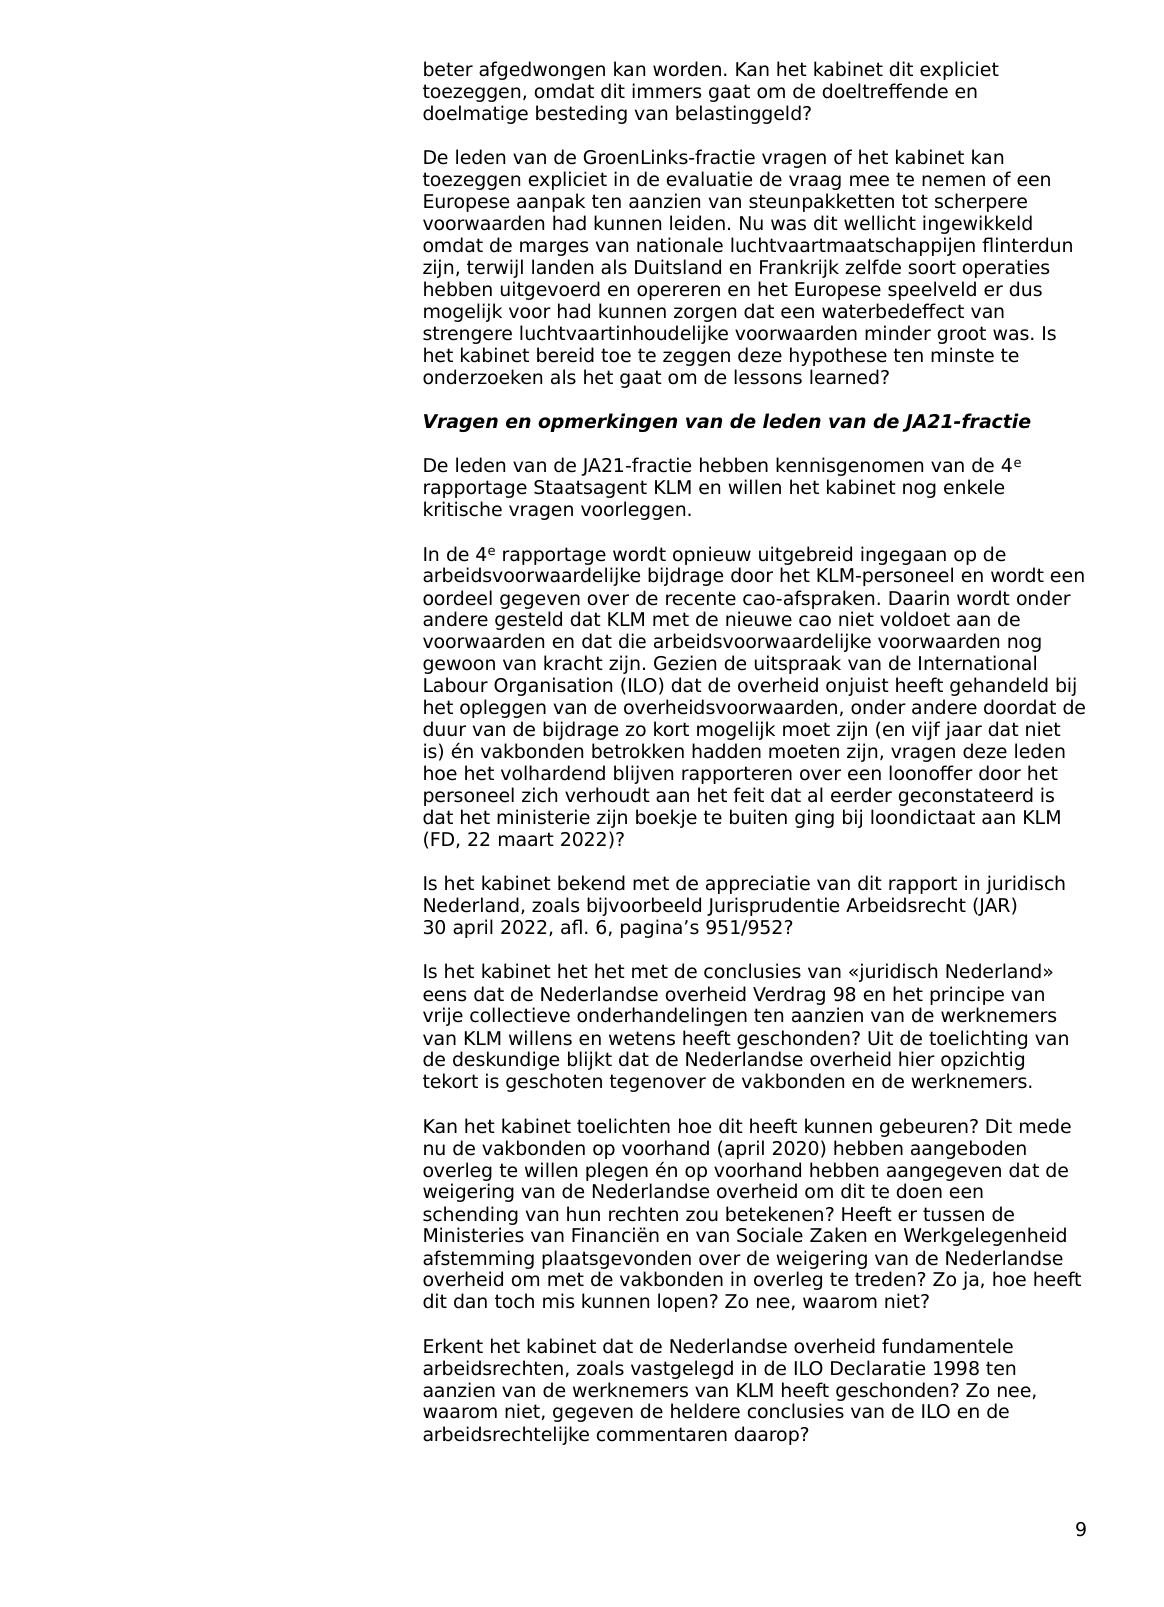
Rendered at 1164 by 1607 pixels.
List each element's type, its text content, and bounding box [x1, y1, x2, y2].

text De leden van de GroenLinks-fractie vragen of het kabinet kan toezeggen expliciet in de evaluatie de vraag mee te nemen of een Europese aanpak ten aanzien van steunpakketten tot scherpere voorwaarden had kunnen leiden. Nu was dit wellicht ingewikkeld omdat de marges van nationale luchtvaartmaatschappijen flinterdun zijn, terwijl landen als Duitsland en Frankrijk zelfde soort operaties hebben uitgevoerd en opereren en het Europese speelveld er dus mogelijk voor had kunnen zorgen dat een waterbedeffect van strengere luchtvaartinhoudelijke voorwaarden minder groot was. Is het kabinet bereid toe te zeggen deze hypothese ten minste te onderzoeken als het gaat om de lessons learned? [422, 147, 1087, 389]
text Is het kabinet het het met de conclusies van «juridisch Nederland» eens dat de Nederlandse overheid Verdrag 98 en het principe van vrije collectieve onderhandelingen ten aanzien van de werknemers van KLM willens en wetens heeft geschonden? Uit de toelichting van de deskundige blijkt dat de Nederlandse overheid hier opzichtig tekort is geschoten tegenover de vakbonden en de werknemers. [422, 961, 1087, 1093]
text beter afgedwongen kan worden. Kan het kabinet dit expliciet toezeggen, omdat dit immers gaat om de doeltreffende en doelmatige besteding van belastinggeld? [422, 59, 1087, 125]
subtitle Vragen en opmerkingen van de leden van de JA21-fractie [422, 411, 1087, 433]
text Erkent het kabinet dat de Nederlandse overheid fundamentele arbeidsrechten, zoals vastgelegd in de ILO Declaratie 1998 ten aanzien van de werknemers van KLM heeft geschonden? Zo nee, waarom niet, gegeven de heldere conclusies van de ILO en de arbeidsrechtelijke commentaren daarop? [422, 1336, 1087, 1445]
text In de 4e rapportage wordt opnieuw uitgebreid ingegaan op de arbeidsvoorwaardelijke bijdrage door het KLM-personeel en wordt een oordeel gegeven over de recente cao-afspraken. Daarin wordt onder andere gesteld dat KLM met de nieuwe cao niet voldoet aan de voorwaarden en dat die arbeidsvoorwaardelijke voorwaarden nog gewoon van kracht zijn. Gezien de uitspraak van de International Labour Organisation (ILO) dat de overheid onjuist heeft gehandeld bij het opleggen van de overheidsvoorwaarden, onder andere doordat de duur van de bijdrage zo kort mogelijk moet zijn (en vijf jaar dat niet is) én vakbonden betrokken hadden moeten zijn, vragen deze leden hoe het volhardend blijven rapporteren over een loonoffer door het personeel zich verhoudt aan het feit dat al eerder geconstateerd is dat het ministerie zijn boekje te buiten ging bij loondictaat aan KLM (FD, 22 maart 2022)? [422, 543, 1087, 851]
text Kan het kabinet toelichten hoe dit heeft kunnen gebeuren? Dit mede nu de vakbonden op voorhand (april 2020) hebben aangeboden overleg te willen plegen én op voorhand hebben aangegeven dat de weigering van de Nederlandse overheid om dit te doen een schending van hun rechten zou betekenen? Heeft er tussen de Ministeries van Financiën en van Sociale Zaken en Werkgelegenheid afstemming plaatsgevonden over de weigering van de Nederlandse overheid om met de vakbonden in overleg te treden? Zo ja, hoe heeft dit dan toch mis kunnen lopen? Zo nee, waarom niet? [422, 1116, 1087, 1313]
text De leden van de JA21-fractie hebben kennisgenomen van de 4e rapportage Staatsagent KLM en willen het kabinet nog enkele kritische vragen voorleggen. [422, 455, 1087, 521]
text Is het kabinet bekend met de appreciatie van dit rapport in juridisch Nederland, zoals bijvoorbeeld Jurisprudentie Arbeidsrecht (JAR) 30 april 2022, afl. 6, pagina’s 951/952? [422, 873, 1087, 939]
